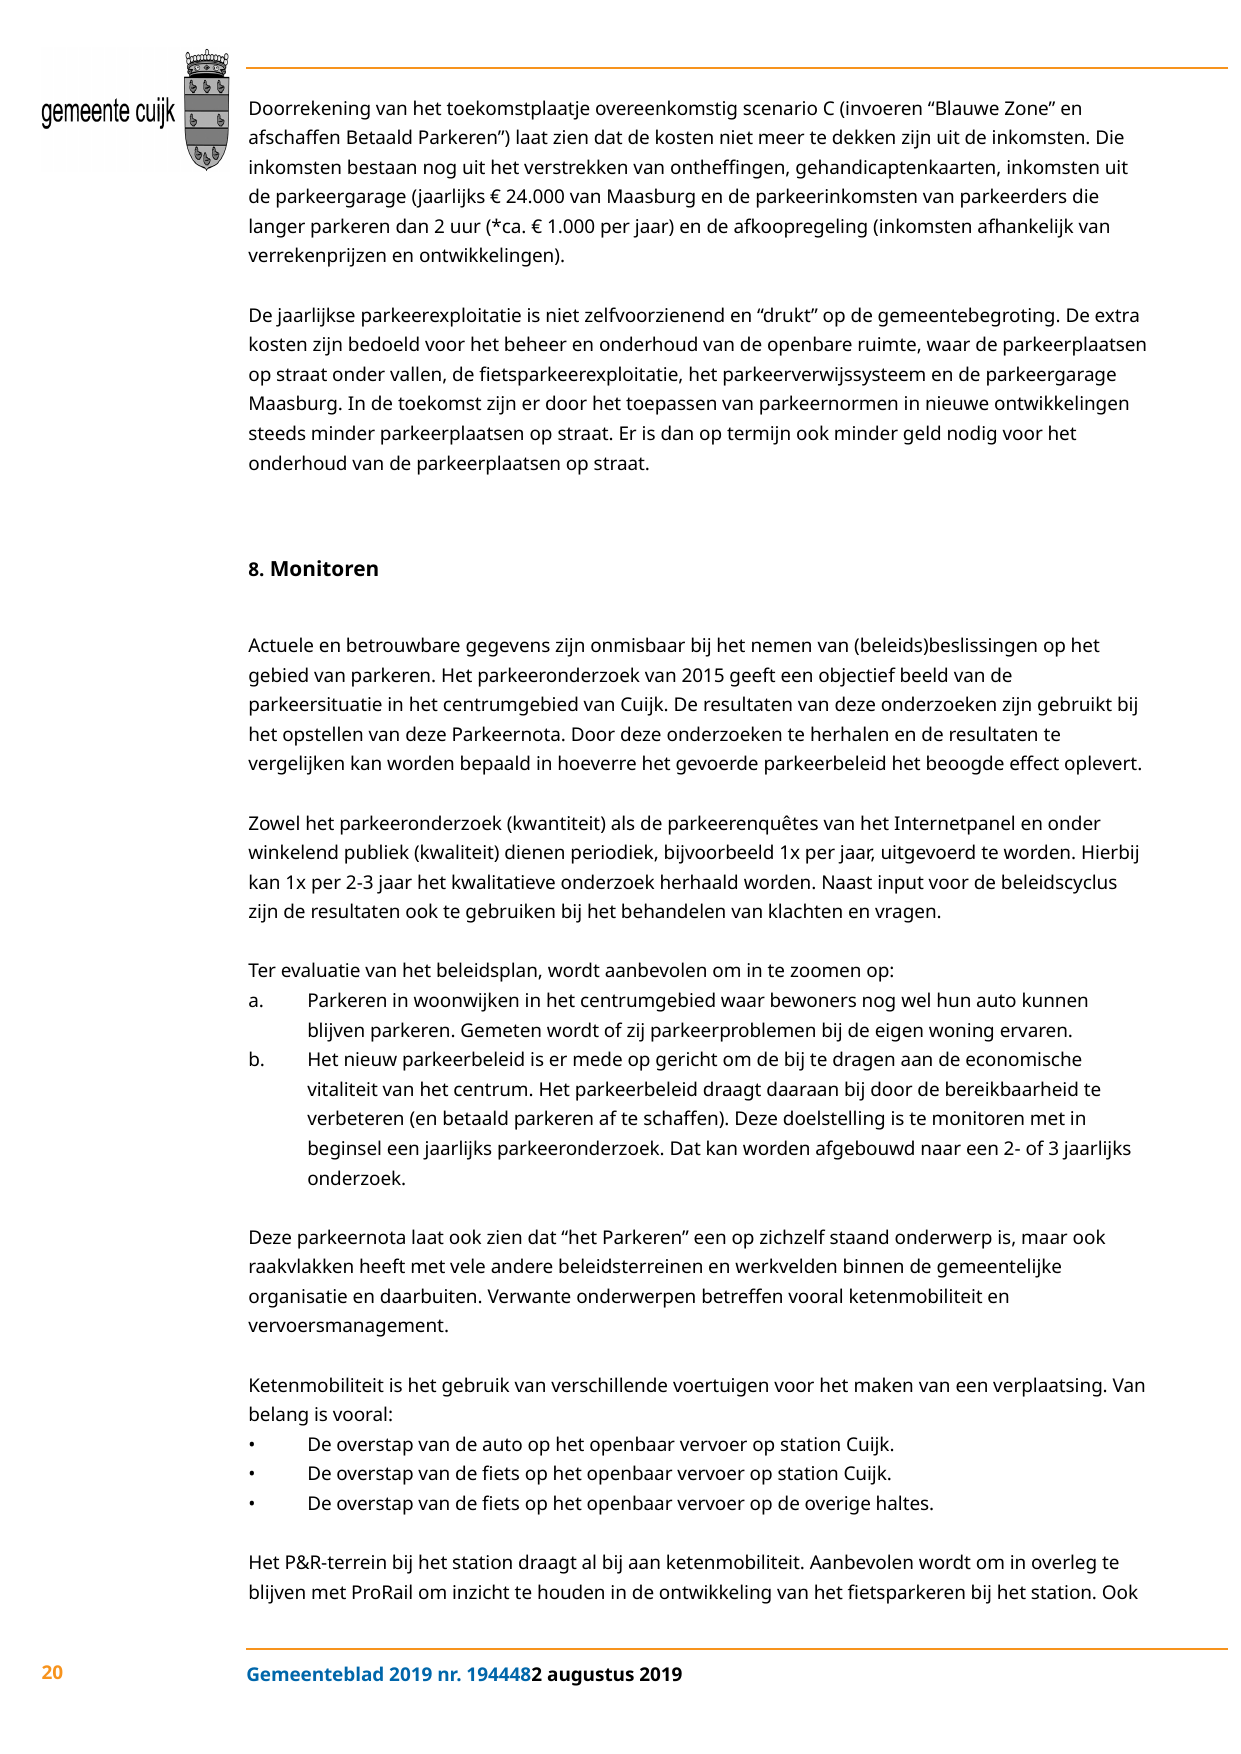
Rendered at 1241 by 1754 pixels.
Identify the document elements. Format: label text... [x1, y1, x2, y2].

list De overstap van de fiets op het openbaar vervoer op de overige haltes. [248, 1490, 1152, 1516]
text Actuele en betrouwbare gegevens zijn onmisbaar bij het nemen van (beleids)beslissingen op het gebied van parkeren. Het parkeeronderzoek van 2015 geeft een objectief beeld van de parkeersituatie in het centrumgebied van Cuijk. De resultaten van deze onderzoeken zijn gebruikt bij het opstellen van deze Parkeernota. Door deze onderzoeken te herhalen en de resultaten te vergelijken kan worden bepaald in hoeverre het gevoerde parkeerbeleid het beoogde effect oplevert. [248, 632, 1152, 776]
list De overstap van de auto op het openbaar vervoer op station Cuijk. [248, 1431, 1152, 1457]
text 8. Monitoren [248, 554, 1152, 583]
text Doorrekening van het toekomstplaatje overeenkomstig scenario C (invoeren “Blauwe Zone” en afschaffen Betaald Parkeren”) laat zien dat de kosten niet meer te dekken zijn uit de inkomsten. Die inkomsten bestaan nog uit het verstrekken van ontheffingen, gehandicaptenkaarten, inkomsten uit de parkeergarage (jaarlijks € 24.000 van Maasburg en de parkeerinkomsten van parkeerders die langer parkeren dan 2 uur (*ca. € 1.000 per jaar) en de afkoopregeling (inkomsten afhankelijk van verrekenprijzen en ontwikkelingen). [248, 95, 1152, 268]
text Het P&R-terrein bij het station draagt al bij aan ketenmobiliteit. Aanbevolen wordt om in overleg te blijven met ProRail om inzicht te houden in de ontwikkeling van het fietsparkeren bij het station. Ook [248, 1549, 1152, 1605]
list Het nieuw parkeerbeleid is er mede op gericht om de bij te dragen aan de economische vitaliteit van het centrum. Het parkeerbeleid draagt daaraan bij door de bereikbaarheid te verbeteren (en betaald parkeren af te schaffen). Deze doelstelling is te monitoren met in beginsel een jaarlijks parkeeronderzoek. Dat kan worden afgebouwd naar een 2- of 3 jaarlijks onderzoek. [248, 1046, 1152, 1191]
text Ter evaluatie van het beleidsplan, wordt aanbevolen om in te zoomen op: [248, 958, 1152, 983]
text De jaarlijkse parkeerexploitatie is niet zelfvoorzienend en “drukt” op de gemeentebegroting. De extra kosten zijn bedoeld voor het beheer en onderhoud van de openbare ruimte, waar de parkeerplaatsen op straat onder vallen, de fietsparkeerexploitatie, het parkeerverwijssysteem en de parkeergarage Maasburg. In de toekomst zijn er door het toepassen van parkeernormen in nieuwe ontwikkelingen steeds minder parkeerplaatsen op straat. Er is dan op termijn ook minder geld nodig voor het onderhoud van de parkeerplaatsen op straat. [248, 302, 1152, 476]
picture [41, 47, 231, 172]
list Parkeren in woonwijken in het centrumgebied waar bewoners nog wel hun auto kunnen blijven parkeren. Gemeten wordt of zij parkeerproblemen bij de eigen woning ervaren. [248, 987, 1152, 1043]
text Ketenmobiliteit is het gebruik van verschillende voertuigen voor het maken van een verplaatsing. Van belang is vooral: [248, 1372, 1152, 1427]
text Deze parkeernota laat ook zien dat “het Parkeren” een op zichzelf staand onderwerp is, maar ook raakvlakken heeft met vele andere beleidsterreinen en werkvelden binnen de gemeentelijke organisatie en daarbuiten. Verwante onderwerpen betreffen vooral ketenmobiliteit en vervoersmanagement. [248, 1224, 1152, 1338]
list De overstap van de fiets op het openbaar vervoer op station Cuijk. [248, 1461, 1152, 1486]
text Zowel het parkeeronderzoek (kwantiteit) als de parkeerenquêtes van het Internetpanel en onder winkelend publiek (kwaliteit) dienen periodiek, bijvoorbeeld 1x per jaar, uitgevoerd te worden. Hierbij kan 1x per 2-3 jaar het kwalitatieve onderzoek herhaald worden. Naast input voor de beleidscyclus zijn de resultaten ook te gebruiken bij het behandelen van klachten en vragen. [248, 810, 1152, 924]
